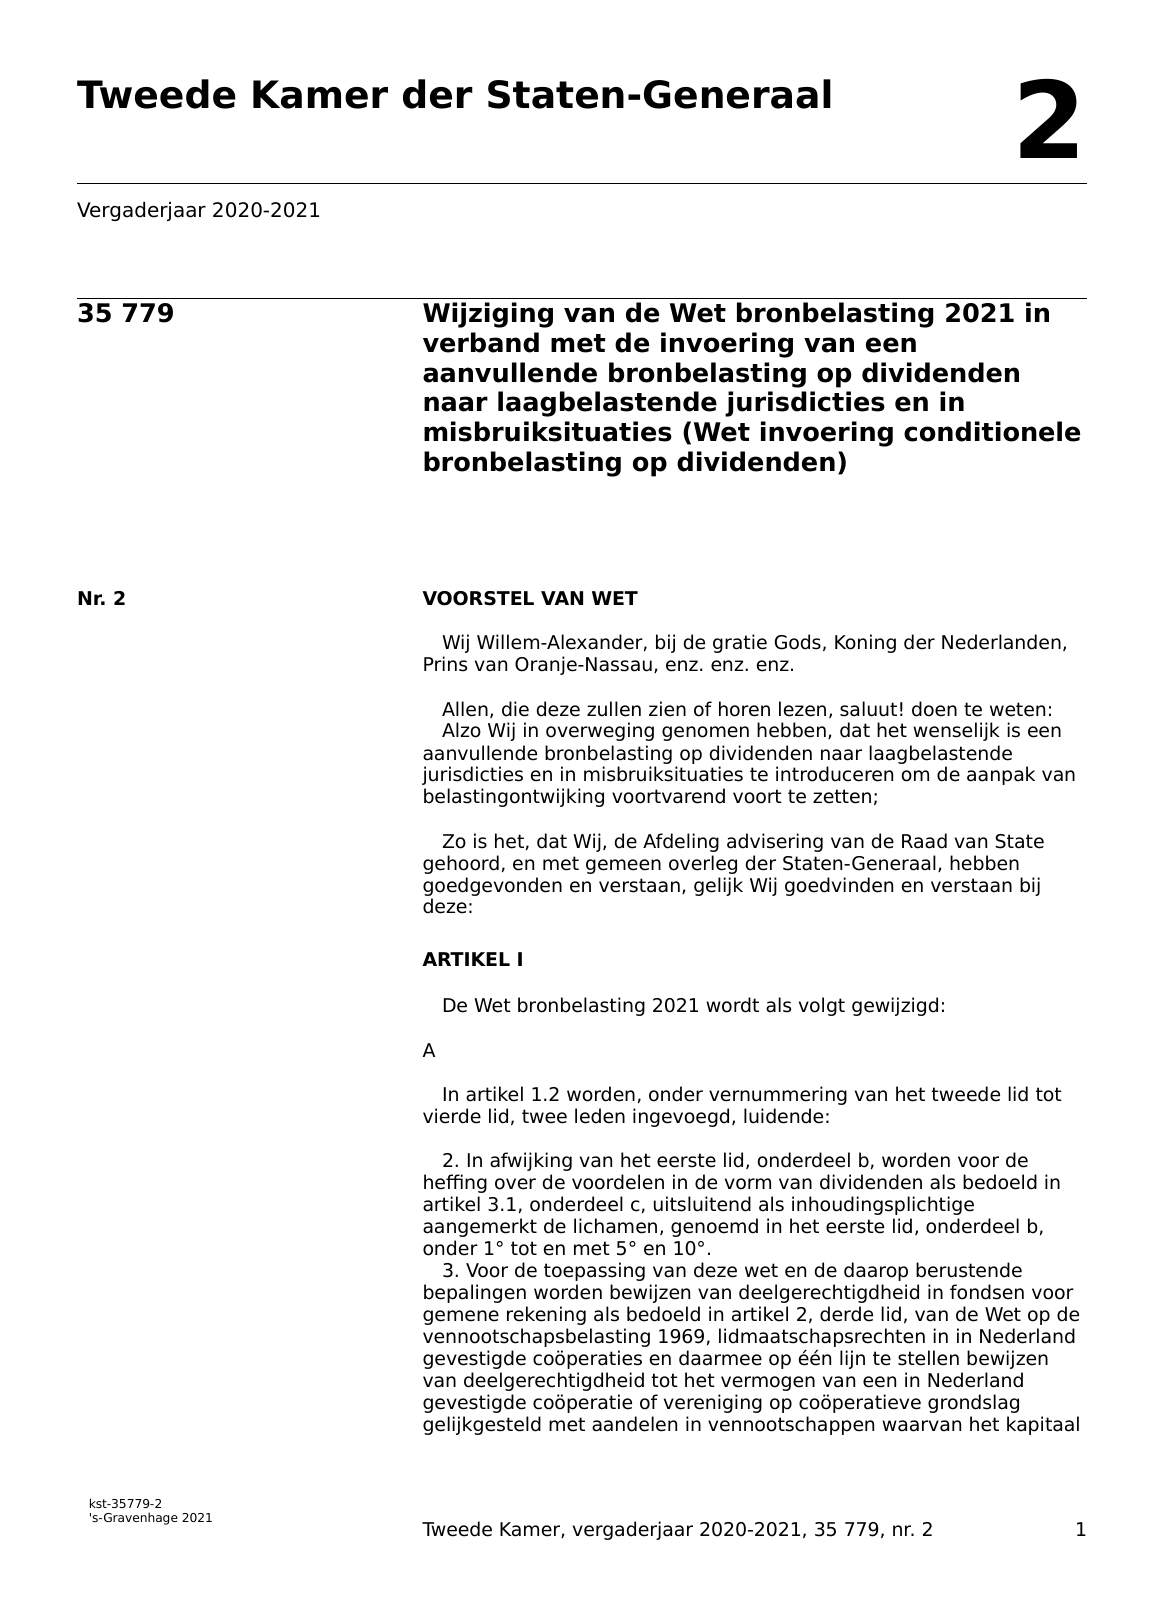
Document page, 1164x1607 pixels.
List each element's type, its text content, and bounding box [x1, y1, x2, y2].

text Alzo Wij in overweging genomen hebben, dat het wenselijk is een aanvullende bronbelasting op dividenden naar laagbelastende jurisdicties en in misbruiksituaties te introduceren om de aanpak van belastingontwijking voortvarend voort te zetten; [422, 720, 1087, 808]
text A [422, 1039, 1087, 1062]
table_cell Vergaderjaar 2020-2021 [77, 184, 1087, 298]
text 2. In afwijking van het eerste lid, onderdeel b, worden voor de heffing over de voordelen in de vorm van dividenden als bedoeld in artikel 3.1, onderdeel c, uitsluitend als inhoudingsplichtige aangemerkt de lichamen, genoemd in het eerste lid, onderdeel b, onder 1° tot en met 5° en 10°. [422, 1150, 1087, 1260]
text 's-Gravenhage 2021 [88, 1511, 323, 1525]
subtitle Nr. 2 VOORSTEL VAN WET [77, 588, 1087, 610]
table_header 2 [886, 59, 1087, 183]
text 3. Voor de toepassing van deze wet en de daarop berustende bepalingen worden bewijzen van deelgerechtigdheid in fondsen voor gemene rekening als bedoeld in artikel 2, derde lid, van de Wet op de vennootschapsbelasting 1969, lidmaatschapsrechten in in Nederland gevestigde coöperaties en daarmee op één lijn te stellen bewijzen van deelgerechtigdheid tot het vermogen van een in Nederland gevestigde coöperatie of vereniging op coöperatieve grondslag gelijkgesteld met aandelen in vennootschappen waarvan het kapitaal [422, 1260, 1087, 1436]
text De Wet bronbelasting 2021 wordt als volgt gewijzigd: [422, 995, 1087, 1017]
text kst-35779-2 [88, 1497, 323, 1511]
subtitle 35 779 Wijziging van de Wet bronbelasting 2021 in verband met de invoering van een aanvullende bronbelasting op dividenden naar laagbelastende jurisdicties en in misbruiksituaties (Wet invoering conditionele bronbelasting op dividenden) [77, 299, 1087, 477]
text Allen, die deze zullen zien of horen lezen, saluut! doen te weten: [422, 698, 1087, 720]
subtitle ARTIKEL I [422, 948, 1087, 970]
text Wij Willem-Alexander, bij de gratie Gods, Koning der Nederlanden, Prins van Oranje-Nassau, enz. enz. enz. [422, 632, 1087, 676]
text In artikel 1.2 worden, onder vernummering van het tweede lid tot vierde lid, twee leden ingevoegd, luidende: [422, 1084, 1087, 1128]
text Zo is het, dat Wij, de Afdeling advisering van de Raad van State gehoord, en met gemeen overleg der Staten-Generaal, hebben goedgevonden en verstaan, gelijk Wij goedvinden en verstaan bij deze: [422, 831, 1087, 918]
table_header Tweede Kamer der Staten-Generaal [77, 59, 886, 183]
